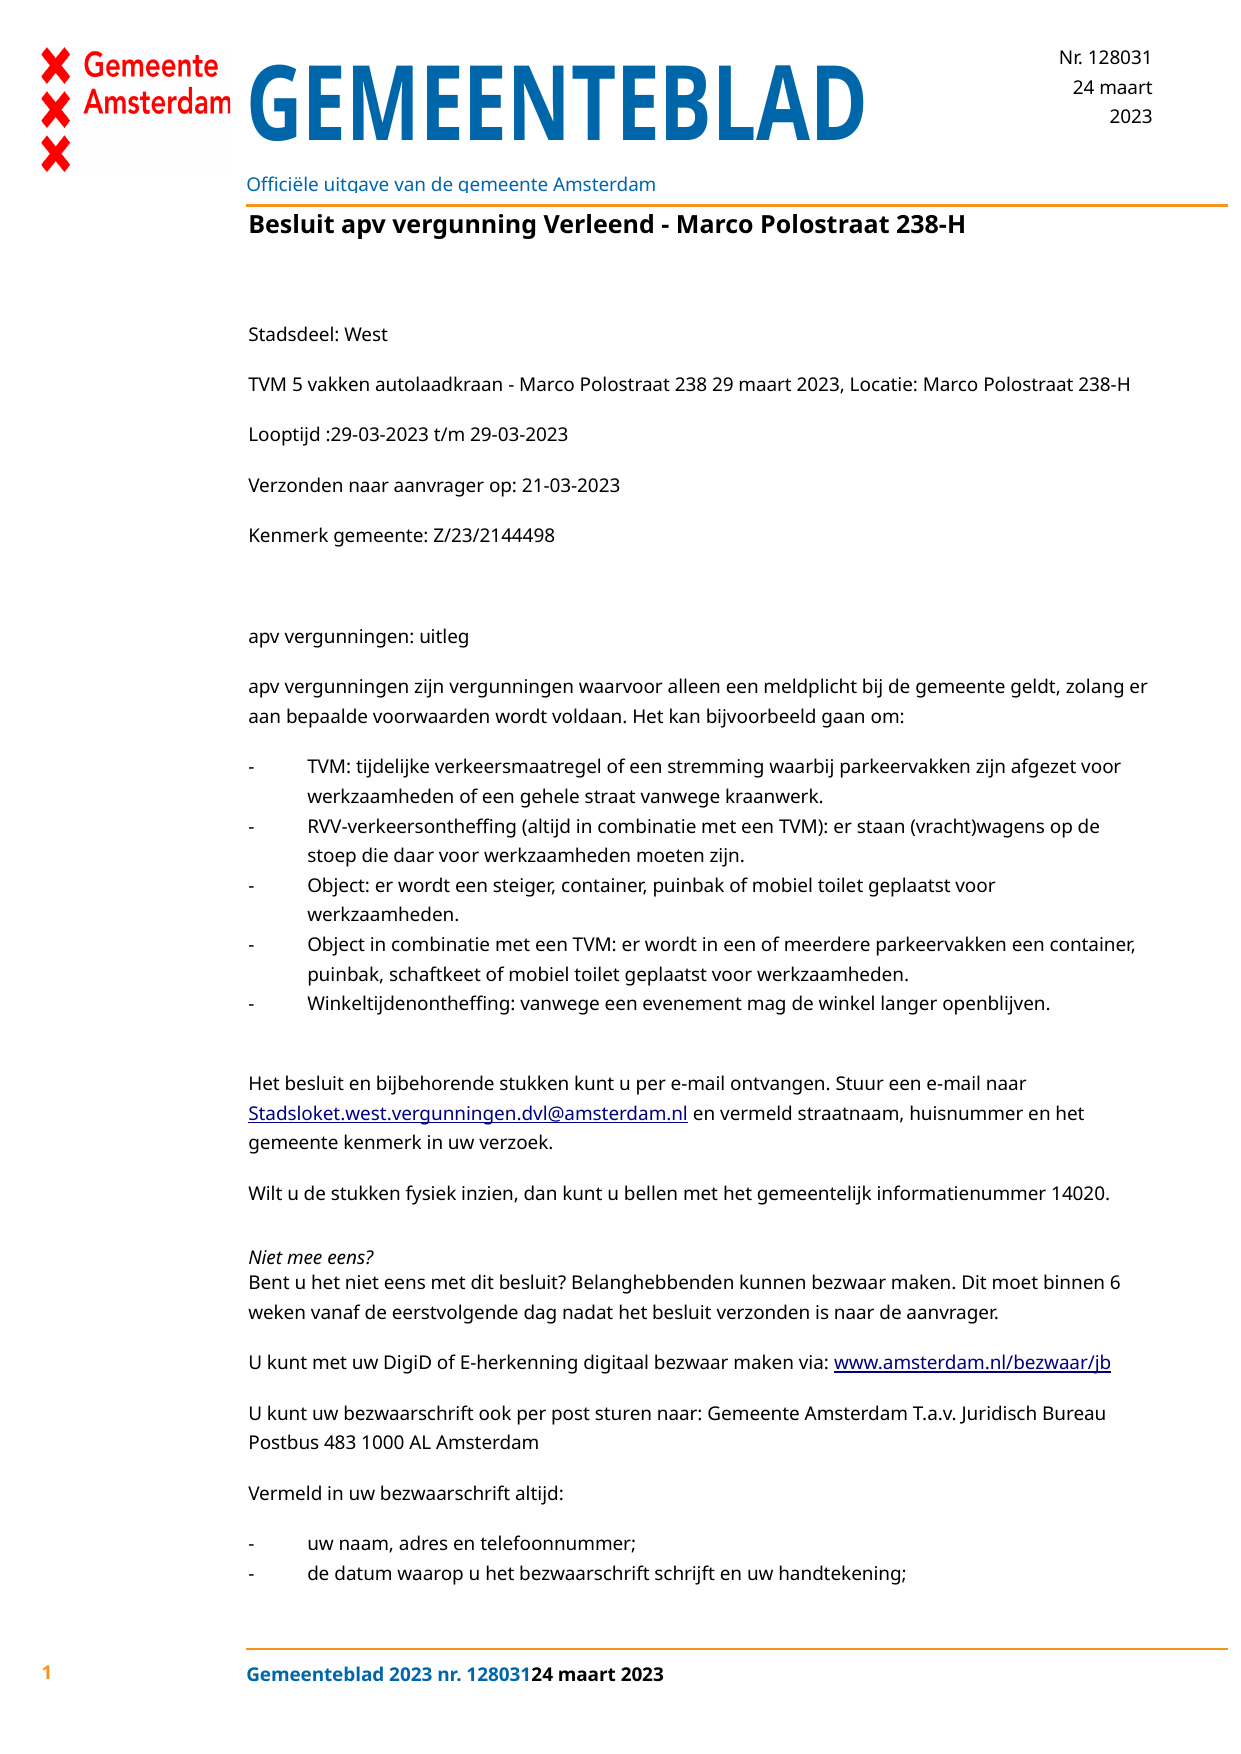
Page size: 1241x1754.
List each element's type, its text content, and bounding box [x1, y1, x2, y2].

list TVM: tijdelijke verkeersmaatregel of een stremming waarbij parkeervakken zijn afgezet voor werkzaamheden of een gehele straat vanwege kraanwerk. [248, 754, 1152, 809]
list de datum waarop u het bezwaarschrift schrijft en uw handtekening; [248, 1560, 1152, 1586]
text Vermeld in uw bezwaarschrift altijd: [248, 1480, 1152, 1506]
picture [41, 47, 231, 172]
list uw naam, adres en telefoonnummer; [248, 1530, 1152, 1556]
text Kenmerk gemeente: Z/23/2144498 [248, 522, 1152, 548]
list Winkeltijdenontheffing: vanwege een evenement mag de winkel langer openblijven. [248, 990, 1152, 1016]
text Besluit apv vergunning Verleend - Marco Polostraat 238-H [248, 207, 1152, 241]
text Het besluit en bijbehorende stukken kunt u per e-mail ontvangen. Stuur een e-mail naar Stadsloket.west.vergunningen.dvl@amsterdam.nl en vermeld straatnaam, huisnummer en het gemeente kenmerk in uw verzoek. [248, 1070, 1152, 1155]
list RVV-verkeersontheffing (altijd in combinatie met een TVM): er staan (vracht)wagens op de stoep die daar voor werkzaamheden moeten zijn. [248, 813, 1152, 868]
text apv vergunningen: uitleg [248, 623, 1152, 649]
list Object: er wordt een steiger, container, puinbak of mobiel toilet geplaatst voor werkzaamheden. [248, 872, 1152, 927]
text U kunt met uw DigiD of E-herkenning digitaal bezwaar maken via: www.amsterdam.nl/bezwaar/jb [248, 1349, 1152, 1375]
text Stadsdeel: West [248, 321, 1152, 346]
list Object in combinatie met een TVM: er wordt in een of meerdere parkeervakken een container, puinbak, schaftkeet of mobiel toilet geplaatst voor werkzaamheden. [248, 931, 1152, 986]
text U kunt uw bezwaarschrift ook per post sturen naar: Gemeente Amsterdam T.a.v. Juridisch Bureau Postbus 483 1000 AL Amsterdam [248, 1400, 1152, 1455]
text apv vergunningen zijn vergunningen waarvoor alleen een meldplicht bij de gemeente geldt, zolang er aan bepaalde voorwaarden wordt voldaan. Het kan bijvoorbeeld gaan om: [248, 674, 1152, 729]
text TVM 5 vakken autolaadkraan - Marco Polostraat 238 29 maart 2023, Locatie: Marco Polostraat 238-H [248, 371, 1152, 397]
text Wilt u de stukken fysiek inzien, dan kunt u bellen met het gemeentelijk informatienummer 14020. [248, 1180, 1152, 1206]
text Verzonden naar aanvrager op: 21-03-2023 [248, 472, 1152, 498]
text Looptijd :29-03-2023 t/m 29-03-2023 [248, 422, 1152, 447]
text Bent u het niet eens met dit besluit? Belanghebbenden kunnen bezwaar maken. Dit moet binnen 6 weken vanaf de eerstvolgende dag nadat het besluit verzonden is naar de aanvrager. [248, 1269, 1152, 1325]
text Niet mee eens? [248, 1244, 1152, 1269]
